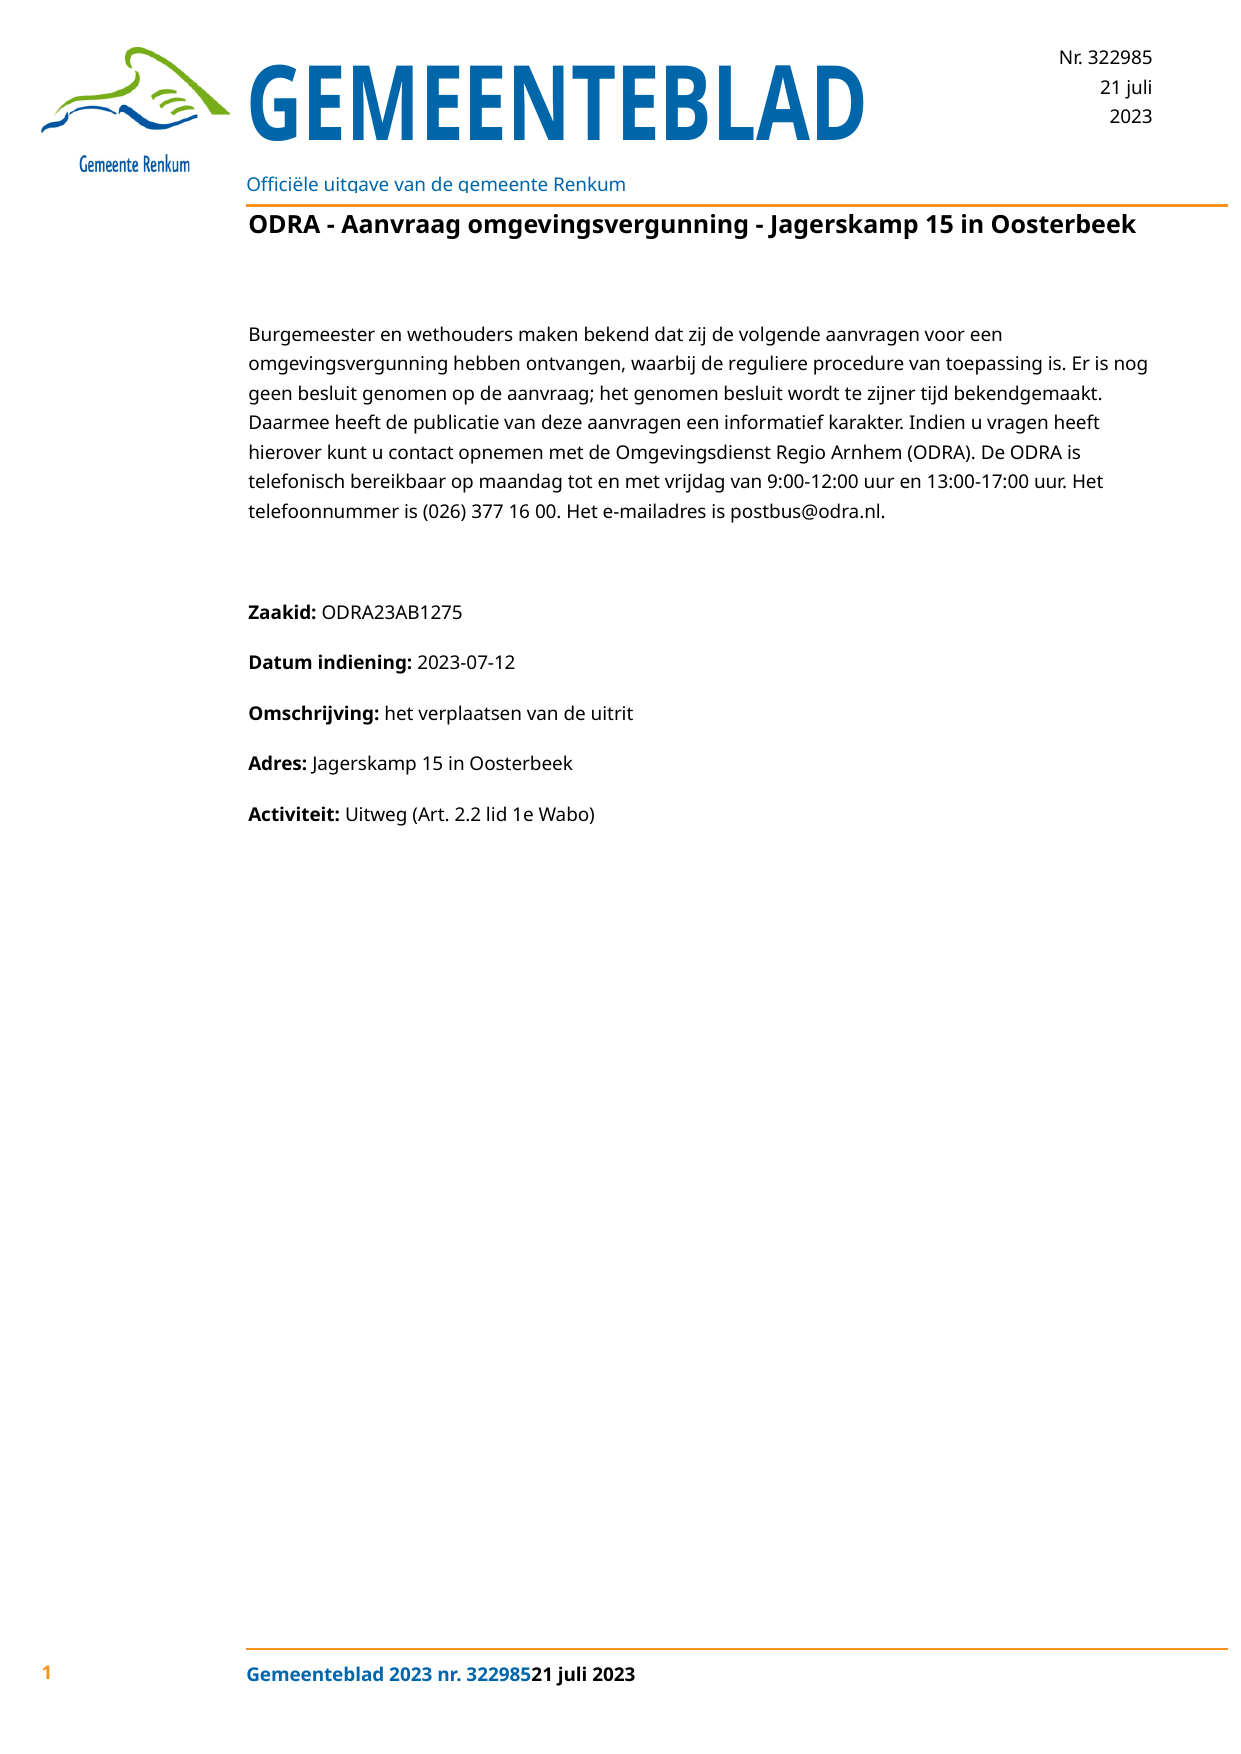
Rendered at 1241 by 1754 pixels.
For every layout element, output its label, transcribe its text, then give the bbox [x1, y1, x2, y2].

text Burgemeester en wethouders maken bekend dat zij de volgende aanvragen voor een omgevingsvergunning hebben ontvangen, waarbij de reguliere procedure van toepassing is. Er is nog geen besluit genomen op de aanvraag; het genomen besluit wordt te zijner tijd bekendgemaakt. Daarmee heeft de publicatie van deze aanvragen een informatief karakter. Indien u vragen heeft hierover kunt u contact opnemen met de Omgevingsdienst Regio Arnhem (ODRA). De ODRA is telefonisch bereikbaar op maandag tot en met vrijdag van 9:00-12:00 uur en 13:00-17:00 uur. Het telefoonnummer is (026) 377 16 00. Het e-mailadres is postbus@odra.nl. [248, 321, 1152, 524]
picture [41, 47, 231, 172]
text Datum indiening: 2023-07-12 [248, 649, 1152, 675]
text Zaakid: ODRA23AB1275 [248, 599, 1152, 625]
text Adres: Jagerskamp 15 in Oosterbeek [248, 750, 1152, 776]
text ODRA - Aanvraag omgevingsvergunning - Jagerskamp 15 in Oosterbeek [248, 207, 1152, 241]
text Activiteit: Uitweg (Art. 2.2 lid 1e Wabo) [248, 801, 1152, 826]
text Omschrijving: het verplaatsen van de uitrit [248, 700, 1152, 726]
